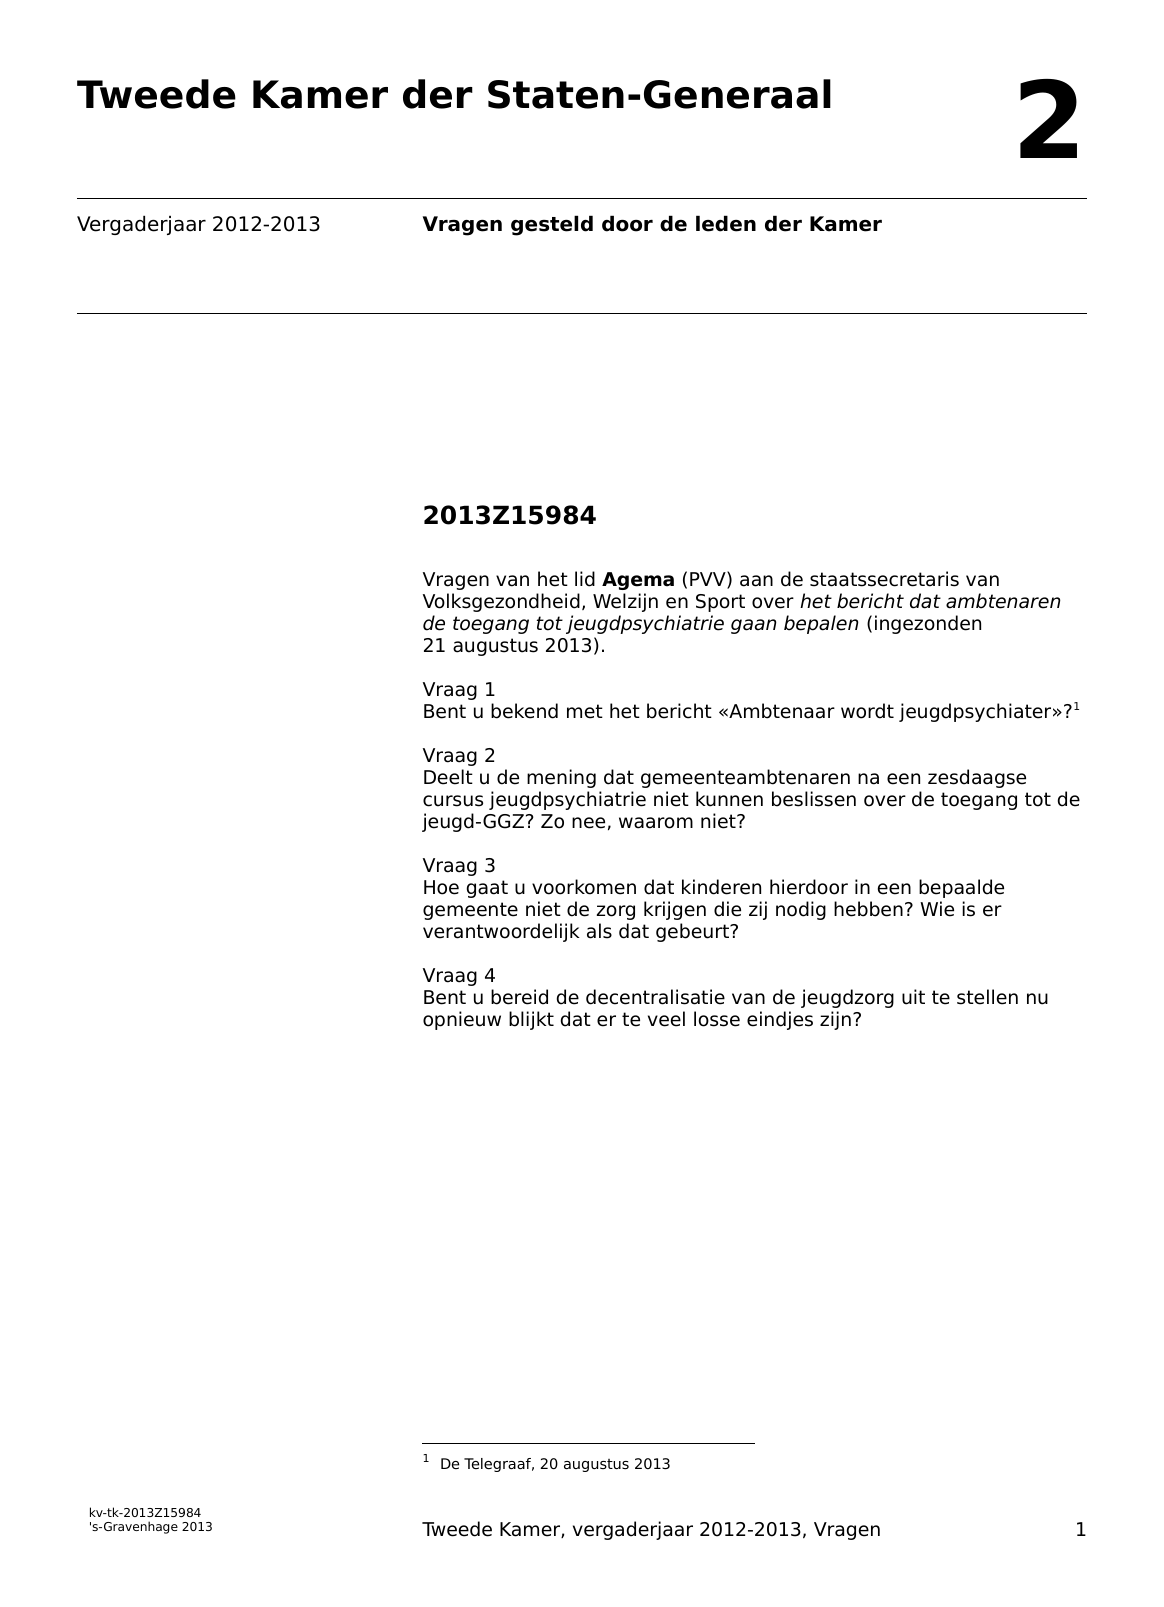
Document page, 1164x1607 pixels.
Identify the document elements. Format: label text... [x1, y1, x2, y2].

table_header Tweede Kamer der Staten-Generaal [77, 59, 886, 198]
text Bent u bekend met het bericht «Ambtenaar wordt jeugdpsychiater»? [422, 701, 1087, 723]
table_cell Vragen gesteld door de leden der Kamer [422, 199, 1087, 313]
table_cell Vergaderjaar 2012-2013 [77, 199, 422, 313]
text Hoe gaat u voorkomen dat kinderen hierdoor in een bepaalde gemeente niet de zorg krijgen die zij nodig hebben? Wie is er verantwoordelijk als dat gebeurt? [422, 877, 1087, 943]
text Bent u bereid de decentralisatie van de jeugdzorg uit te stellen nu opnieuw blijkt dat er te veel losse eindjes zijn? [422, 987, 1087, 1031]
text Vraag 3 [422, 855, 1087, 877]
text kv-tk-2013Z15984 [88, 1506, 323, 1520]
text 2013Z15984 [422, 501, 1087, 531]
text Vraag 1 [422, 679, 1087, 701]
text Vragen van het lid Agema (PVV) aan de staatssecretaris van Volksgezondheid, Welzijn en Sport over het bericht dat ambtenaren de toegang tot jeugdpsychiatrie gaan bepalen (ingezonden 21 augustus 2013). [422, 569, 1087, 657]
table_header 2 [886, 59, 1087, 198]
text 's-Gravenhage 2013 [88, 1520, 323, 1534]
text Deelt u de mening dat gemeenteambtenaren na een zesdaagse cursus jeugdpsychiatrie niet kunnen beslissen over de toegang tot de jeugd-GGZ? Zo nee, waarom niet? [422, 767, 1087, 833]
text Vraag 2 [422, 745, 1087, 767]
text Vraag 4 [422, 965, 1087, 987]
text De Telegraaf, 20 augustus 2013 [422, 1452, 1087, 1474]
